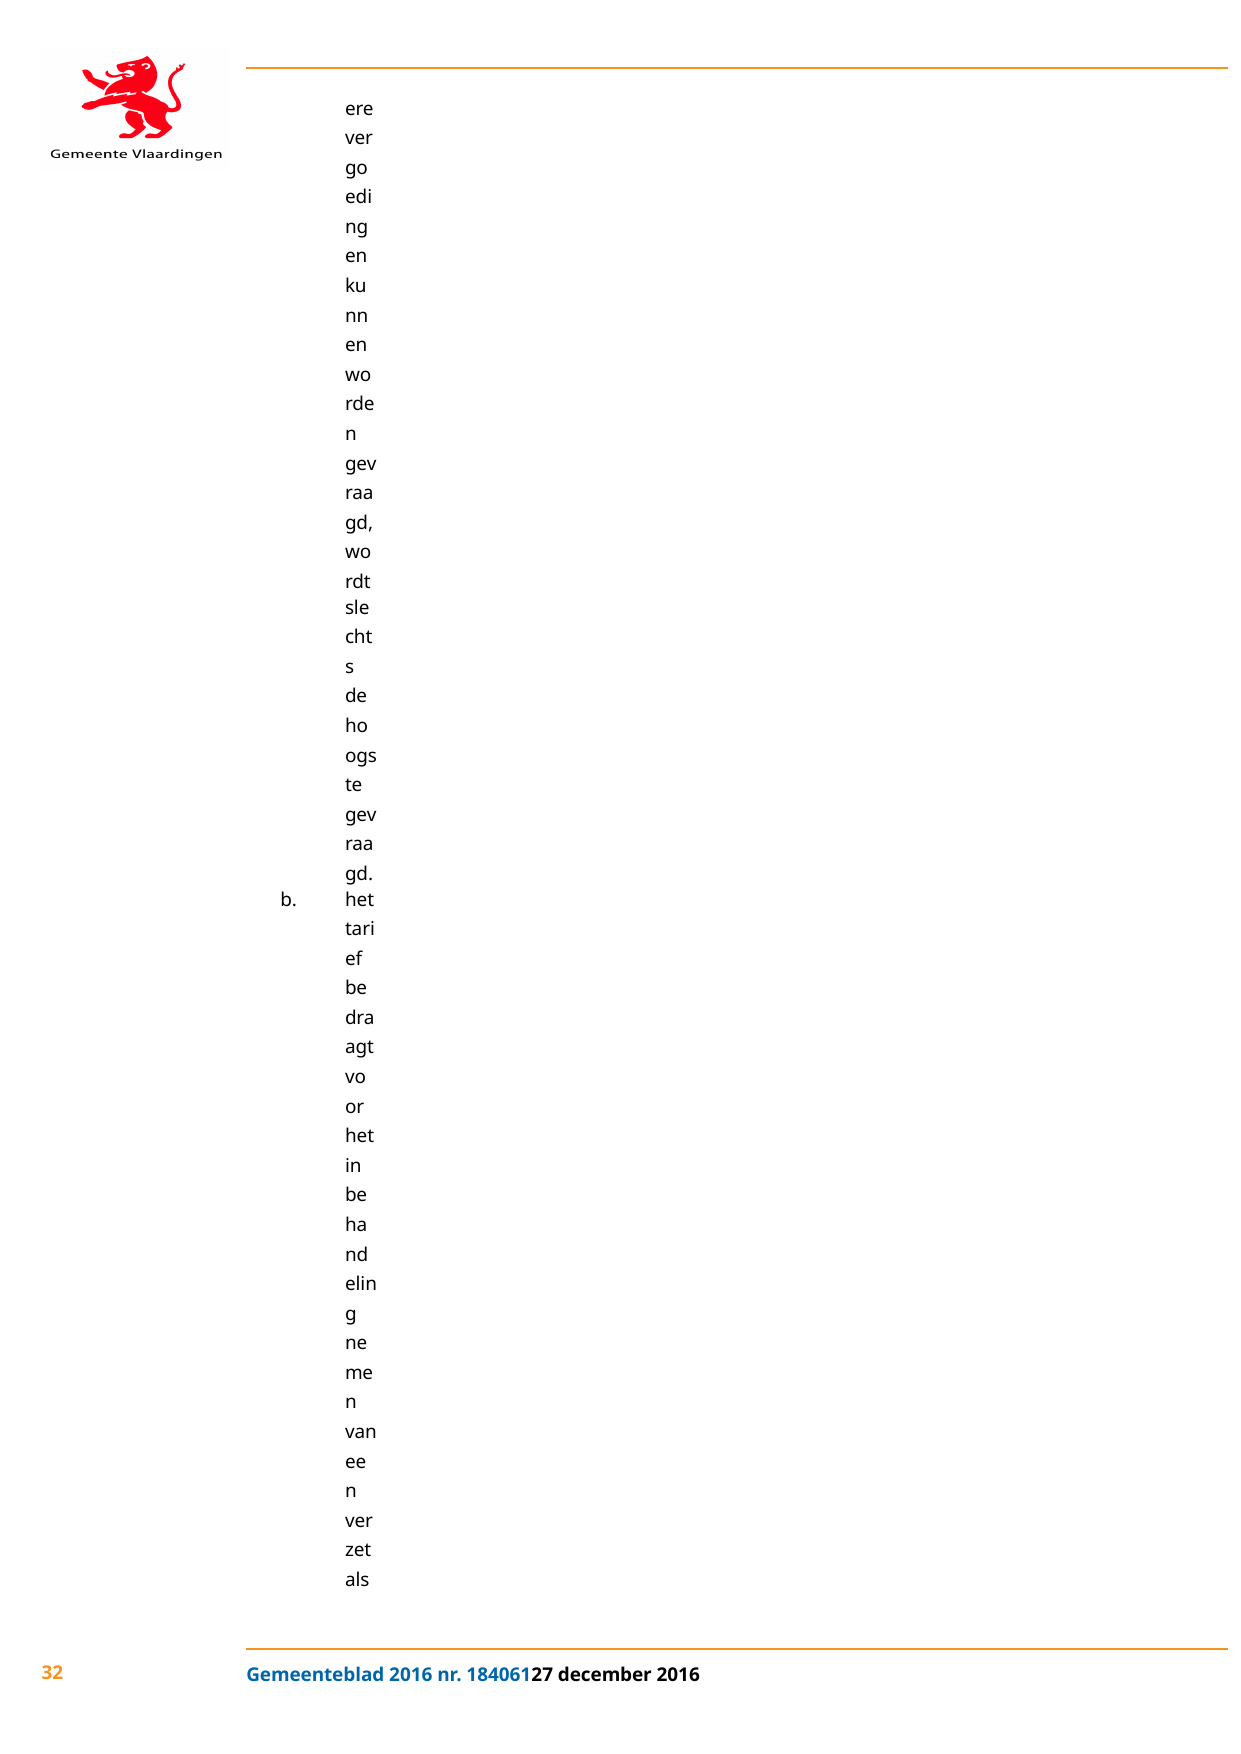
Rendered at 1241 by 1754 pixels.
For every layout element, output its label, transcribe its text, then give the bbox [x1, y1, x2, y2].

table_cell [248, 95, 280, 594]
table_cell [280, 594, 312, 886]
table_cell slechts de hoogste gevraagd. [345, 594, 377, 886]
picture [41, 47, 231, 172]
table_cell [377, 886, 409, 1592]
table_cell [313, 886, 345, 1592]
table_cell [313, 594, 345, 886]
table_cell [280, 95, 312, 594]
table_cell b. [280, 886, 312, 1592]
table_cell [248, 886, 280, 1592]
table_cell het tarief bedraagt voor het in behandeling nemen van een verzet als [345, 886, 377, 1592]
table_cell [442, 594, 474, 886]
table_cell [442, 95, 474, 594]
table_cell [313, 95, 345, 594]
table_cell [442, 886, 474, 1592]
table_cell [248, 594, 280, 886]
table_cell [409, 594, 442, 886]
table_cell [409, 886, 442, 1592]
table_cell [409, 95, 442, 594]
table_cell [377, 594, 409, 886]
table_cell ere vergoedingen kunnen worden gevraagd, wordt [345, 95, 377, 594]
table_cell [377, 95, 409, 594]
